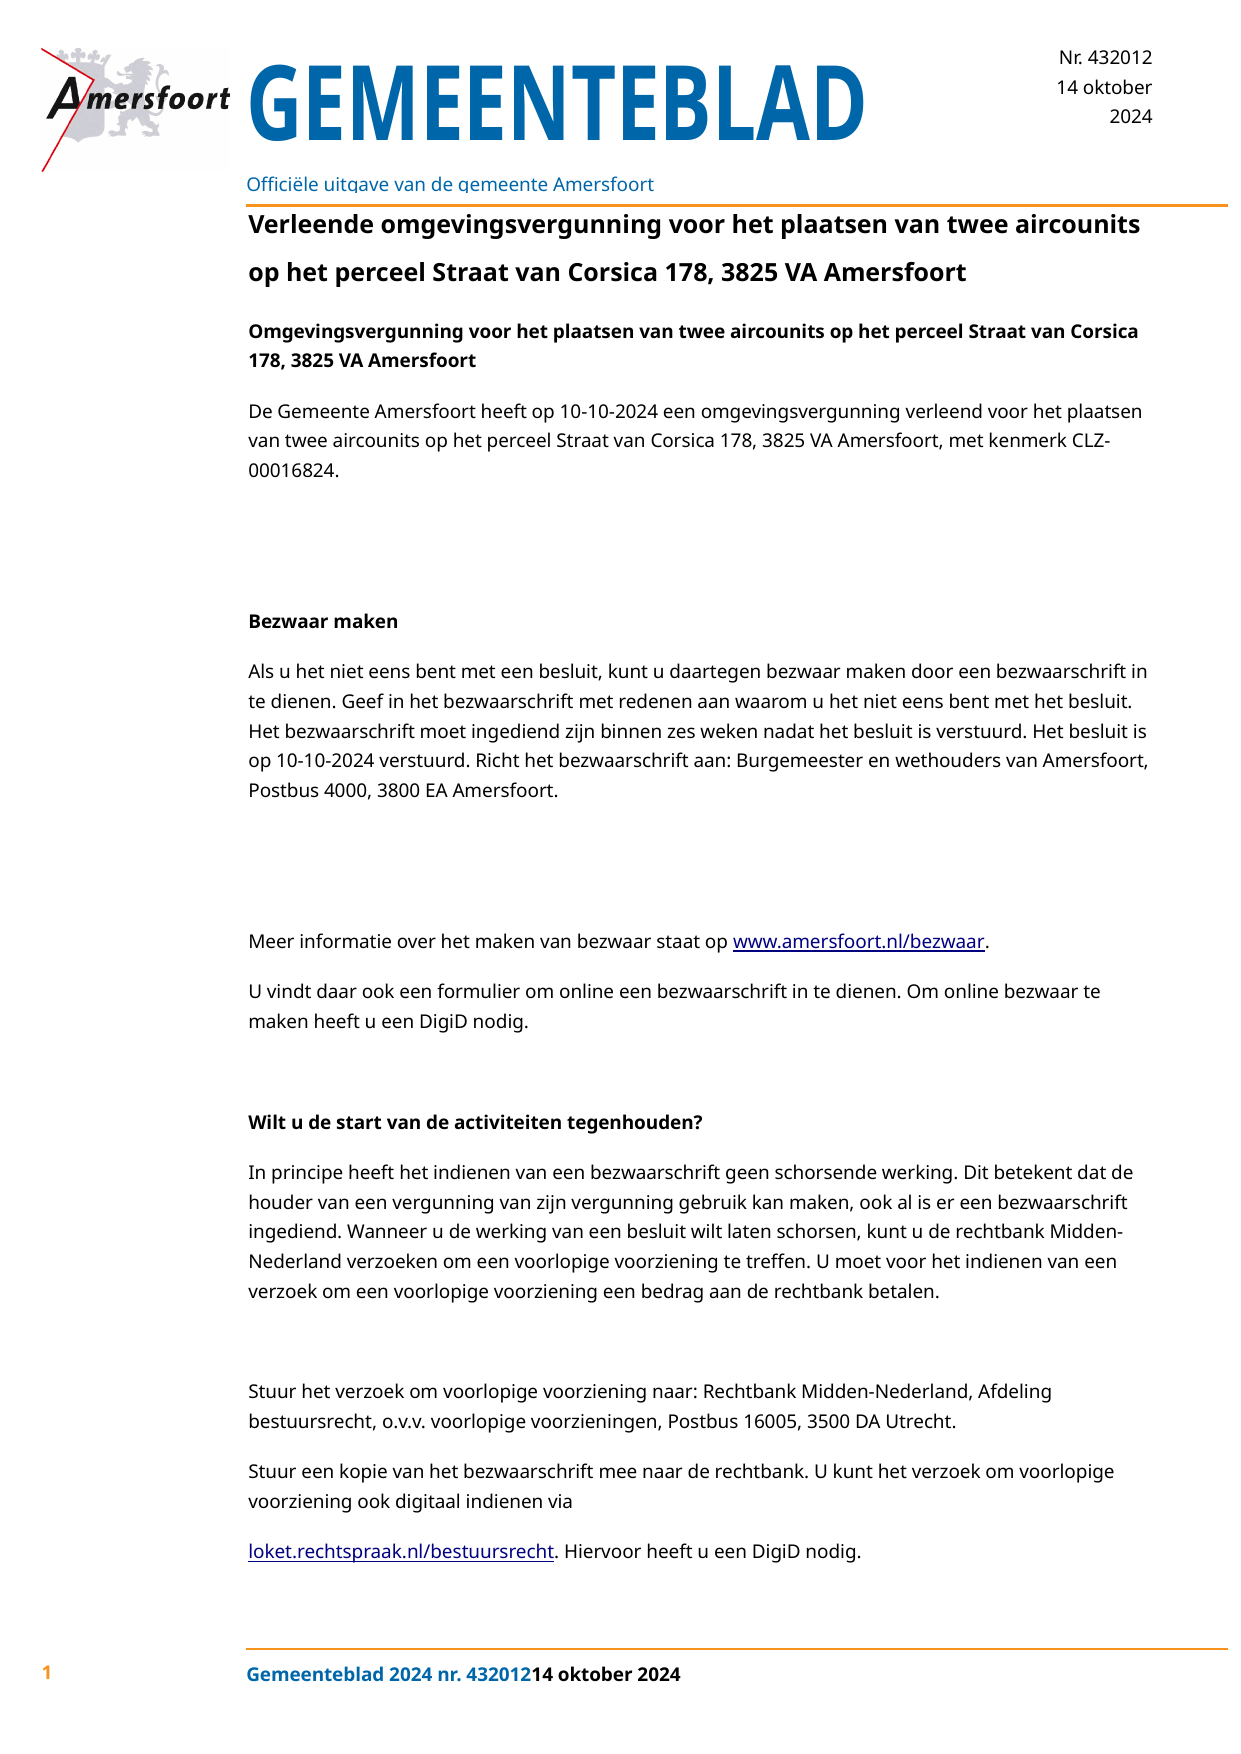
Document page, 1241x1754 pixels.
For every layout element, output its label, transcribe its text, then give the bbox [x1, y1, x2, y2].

text Omgevingsvergunning voor het plaatsen van twee aircounits op het perceel Straat van Corsica 178, 3825 VA Amersfoort [248, 318, 1152, 373]
text Meer informatie over het maken van bezwaar staat op www.amersfoort.nl/bezwaar. [248, 928, 1152, 954]
picture [41, 47, 231, 172]
text In principe heeft het indienen van een bezwaarschrift geen schorsende werking. Dit betekent dat de houder van een vergunning van zijn vergunning gebruik kan maken, ook al is er een bezwaarschrift ingediend. Wanneer u de werking van een besluit wilt laten schorsen, kunt u de rechtbank Midden-Nederland verzoeken om een voorlopige voorziening te treffen. U moet voor het indienen van een verzoek om een voorlopige voorziening een bedrag aan de rechtbank betalen. [248, 1159, 1152, 1304]
text De Gemeente Amersfoort heeft op 10-10-2024 een omgevingsvergunning verleend voor het plaatsen van twee aircounits op het perceel Straat van Corsica 178, 3825 VA Amersfoort, met kenmerk CLZ-00016824. [248, 398, 1152, 483]
text Als u het niet eens bent met een besluit, kunt u daartegen bezwaar maken door een bezwaarschrift in te dienen. Geef in het bezwaarschrift met redenen aan waarom u het niet eens bent met het besluit. Het bezwaarschrift moet ingediend zijn binnen zes weken nadat het besluit is verstuurd. Het besluit is op 10-10-2024 verstuurd. Richt het bezwaarschrift aan: Burgemeester en wethouders van Amersfoort, Postbus 4000, 3800 EA Amersfoort. [248, 659, 1152, 803]
text U vindt daar ook een formulier om online een bezwaarschrift in te dienen. Om online bezwaar te maken heeft u een DigiD nodig. [248, 979, 1152, 1034]
text Wilt u de start van de activiteiten tegenhouden? [248, 1109, 1152, 1135]
text Bezwaar maken [248, 608, 1152, 634]
text Stuur een kopie van het bezwaarschrift mee naar de rechtbank. U kunt het verzoek om voorlopige voorziening ook digitaal indienen via [248, 1459, 1152, 1514]
text loket.rechtspraak.nl/bestuursrecht. Hiervoor heeft u een DigiD nodig. [248, 1539, 1152, 1564]
text Stuur het verzoek om voorlopige voorziening naar: Rechtbank Midden-Nederland, Afdeling bestuursrecht, o.v.v. voorlopige voorzieningen, Postbus 16005, 3500 DA Utrecht. [248, 1379, 1152, 1434]
text Verleende omgevingsvergunning voor het plaatsen van twee aircounits op het perceel Straat van Corsica 178, 3825 VA Amersfoort [248, 207, 1152, 288]
